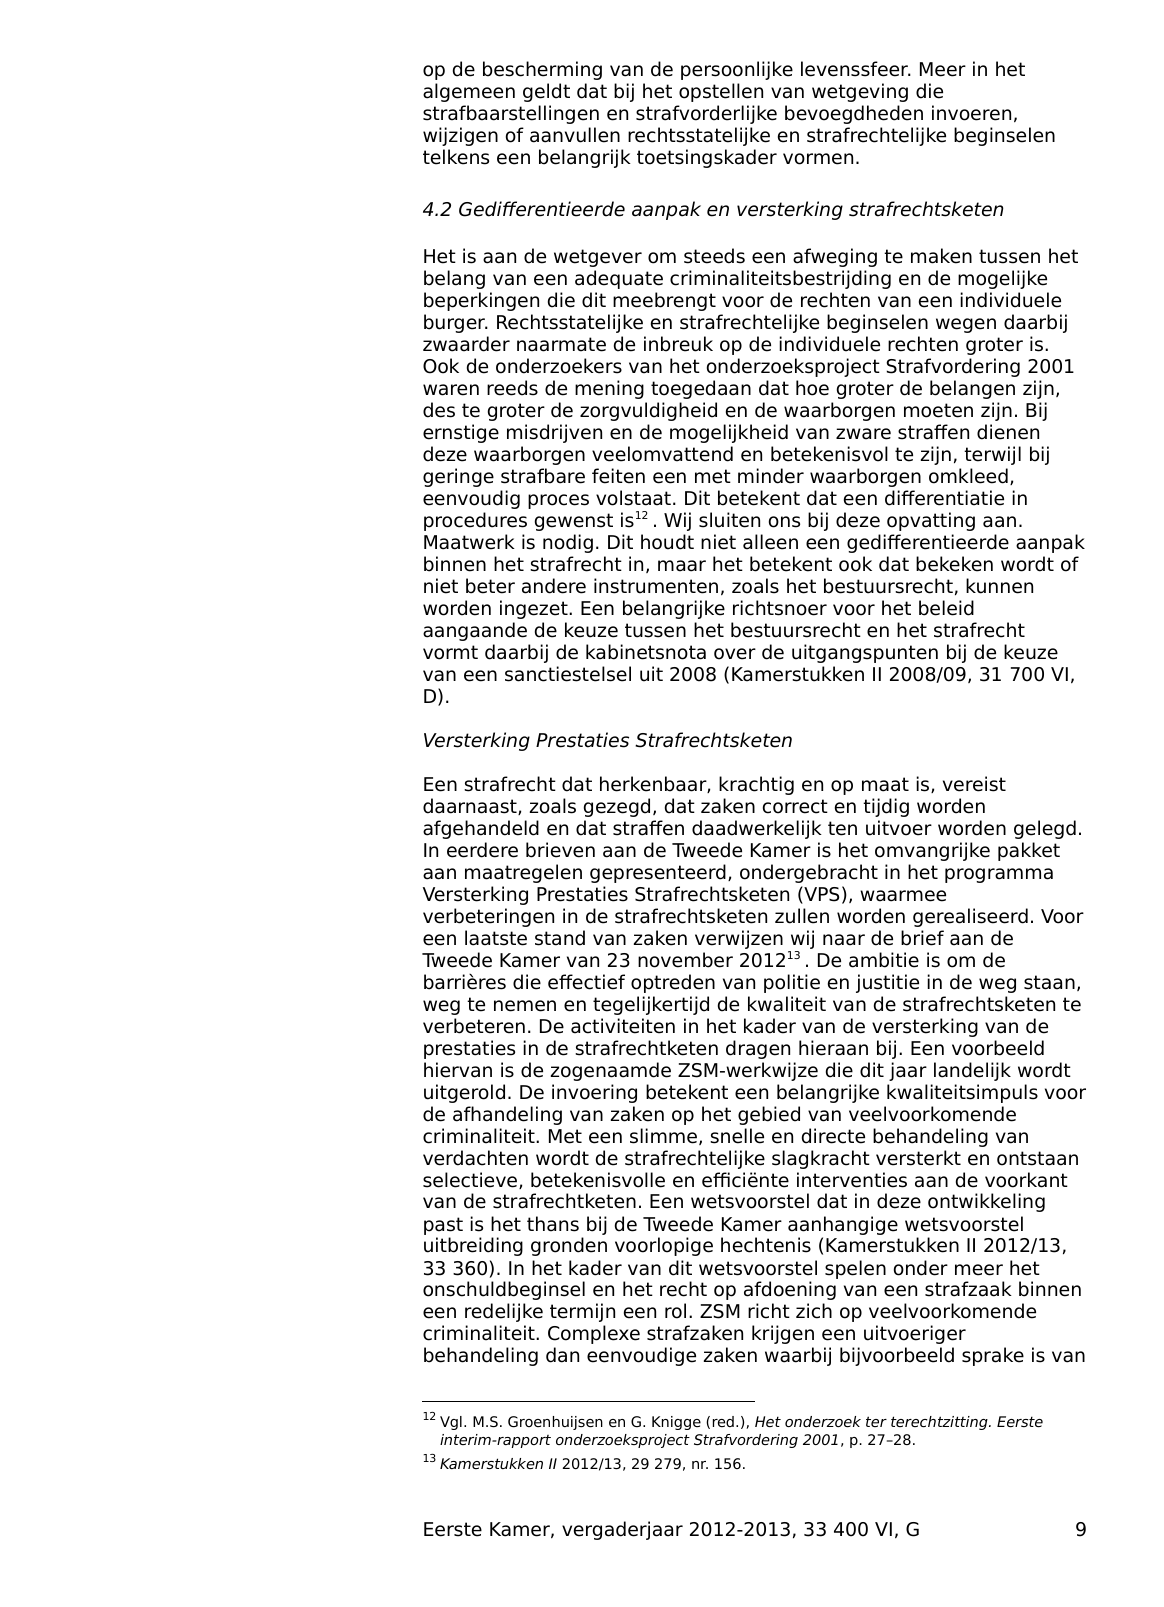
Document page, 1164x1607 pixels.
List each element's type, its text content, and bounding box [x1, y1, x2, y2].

subtitle 4.2 Gedifferentieerde aanpak en versterking strafrechtsketen [422, 199, 1087, 221]
text Vgl. M.S. Groenhuijsen en G. Knigge (red.), Het onderzoek ter terechtzitting. Eerste interim-rapport onderzoeksproject Strafvordering 2001, p. 27–28. [422, 1410, 1087, 1449]
text Kamerstukken II 2012/13, 29 279, nr. 156. [422, 1452, 1087, 1474]
text Een strafrecht dat herkenbaar, krachtig en op maat is, vereist daarnaast, zoals gezegd, dat zaken correct en tijdig worden afgehandeld en dat straffen daadwerkelijk ten uitvoer worden gelegd. In eerdere brieven aan de Tweede Kamer is het omvangrijke pakket aan maatregelen gepresenteerd, ondergebracht in het programma Versterking Prestaties Strafrechtsketen (VPS), waarmee verbeteringen in de strafrechtsketen zullen worden gerealiseerd. Voor een laatste stand van zaken verwijzen wij naar de brief aan de Tweede Kamer van 23 november 2012. De ambitie is om de barrières die effectief optreden van politie en justitie in de weg staan, weg te nemen en tegelijkertijd de kwaliteit van de strafrechtsketen te verbeteren. De activiteiten in het kader van de versterking van de prestaties in de strafrechtketen dragen hieraan bij. Een voorbeeld hiervan is de zogenaamde ZSM-werkwijze die dit jaar landelijk wordt uitgerold. De invoering betekent een belangrijke kwaliteitsimpuls voor de afhandeling van zaken op het gebied van veelvoorkomende criminaliteit. Met een slimme, snelle en directe behandeling van verdachten wordt de strafrechtelijke slagkracht versterkt en ontstaan selectieve, betekenisvolle en efficiënte interventies aan de voorkant van de strafrechtketen. Een wetsvoorstel dat in deze ontwikkeling past is het thans bij de Tweede Kamer aanhangige wetsvoorstel uitbreiding gronden voorlopige hechtenis (Kamerstukken II 2012/13, 33 360). In het kader van dit wetsvoorstel spelen onder meer het onschuldbeginsel en het recht op afdoening van een strafzaak binnen een redelijke termijn een rol. ZSM richt zich op veelvoorkomende criminaliteit. Complexe strafzaken krijgen een uitvoeriger behandeling dan eenvoudige zaken waarbij bijvoorbeeld sprake is van [422, 774, 1087, 1367]
subtitle Versterking Prestaties Strafrechtsketen [422, 730, 1087, 752]
text Het is aan de wetgever om steeds een afweging te maken tussen het belang van een adequate criminaliteitsbestrijding en de mogelijke beperkingen die dit meebrengt voor de rechten van een individuele burger. Rechtsstatelijke en strafrechtelijke beginselen wegen daarbij zwaarder naarmate de inbreuk op de individuele rechten groter is. Ook de onderzoekers van het onderzoeksproject Strafvordering 2001 waren reeds de mening toegedaan dat hoe groter de belangen zijn, des te groter de zorgvuldigheid en de waarborgen moeten zijn. Bij ernstige misdrijven en de mogelijkheid van zware straffen dienen deze waarborgen veelomvattend en betekenisvol te zijn, terwijl bij geringe strafbare feiten een met minder waarborgen omkleed, eenvoudig proces volstaat. Dit betekent dat een differentiatie in procedures gewenst is. Wij sluiten ons bij deze opvatting aan. Maatwerk is nodig. Dit houdt niet alleen een gedifferentieerde aanpak binnen het strafrecht in, maar het betekent ook dat bekeken wordt of niet beter andere instrumenten, zoals het bestuursrecht, kunnen worden ingezet. Een belangrijke richtsnoer voor het beleid aangaande de keuze tussen het bestuursrecht en het strafrecht vormt daarbij de kabinetsnota over de uitgangspunten bij de keuze van een sanctiestelsel uit 2008 (Kamerstukken II 2008/09, 31 700 VI, D). [422, 246, 1087, 707]
text op de bescherming van de persoonlijke levenssfeer. Meer in het algemeen geldt dat bij het opstellen van wetgeving die strafbaarstellingen en strafvorderlijke bevoegdheden invoeren, wijzigen of aanvullen rechtsstatelijke en strafrechtelijke beginselen telkens een belangrijk toetsingskader vormen. [422, 59, 1087, 169]
